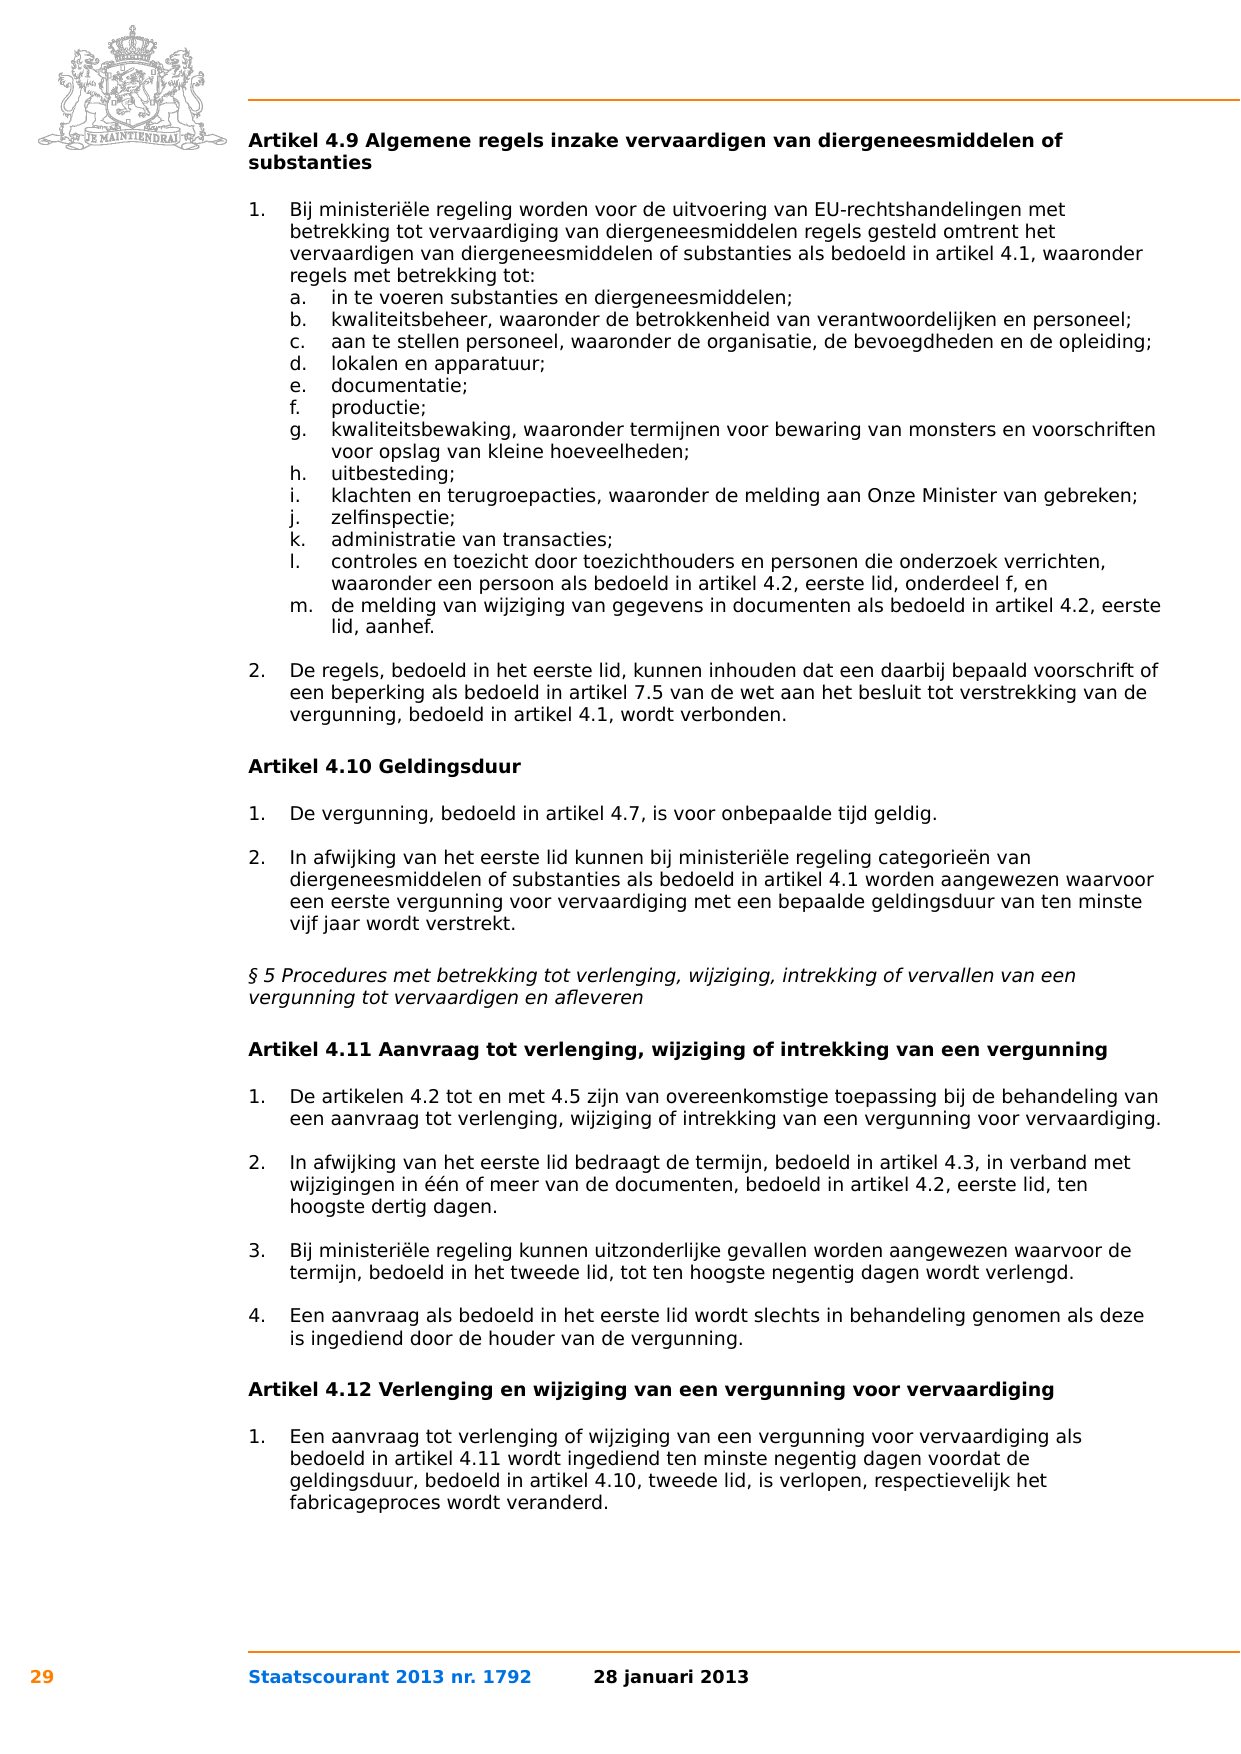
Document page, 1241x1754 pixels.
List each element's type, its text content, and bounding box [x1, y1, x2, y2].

text 2. De regels, bedoeld in het eerste lid, kunnen inhouden dat een daarbij bepaald voorschrift of een beperking als bedoeld in artikel 7.5 van de wet aan het besluit tot verstrekking van de vergunning, bedoeld in artikel 4.1, wordt verbonden. [248, 660, 1163, 726]
text a. in te voeren substanties en diergeneesmiddelen; [289, 287, 1163, 309]
text b. kwaliteitsbeheer, waaronder de betrokkenheid van verantwoordelijken en personeel; [289, 309, 1163, 331]
text m. de melding van wijziging van gegevens in documenten als bedoeld in artikel 4.2, eerste lid, aanhef. [289, 594, 1163, 638]
text f. productie; [289, 397, 1163, 419]
text k. administratie van transacties; [289, 528, 1163, 551]
text 1. De vergunning, bedoeld in artikel 4.7, is voor onbepaalde tijd geldig. [248, 803, 1163, 825]
text 1. Een aanvraag tot verlenging of wijziging van een vergunning voor vervaardiging als bedoeld in artikel 4.11 wordt ingediend ten minste negentig dagen voordat de geldingsduur, bedoeld in artikel 4.10, tweede lid, is verlopen, respectievelijk het fabricageproces wordt veranderd. [248, 1426, 1163, 1514]
text 3. Bij ministeriële regeling kunnen uitzonderlijke gevallen worden aangewezen waarvoor de termijn, bedoeld in het tweede lid, tot ten hoogste negentig dagen wordt verlengd. [248, 1239, 1163, 1283]
text l. controles en toezicht door toezichthouders en personen die onderzoek verrichten, waaronder een persoon als bedoeld in artikel 4.2, eerste lid, onderdeel f, en [289, 551, 1163, 594]
text g. kwaliteitsbewaking, waaronder termijnen voor bewaring van monsters en voorschriften voor opslag van kleine hoeveelheden; [289, 419, 1163, 463]
subtitle Artikel 4.9 Algemene regels inzake vervaardigen van diergeneesmiddelen of substanties [248, 130, 1163, 174]
text j. zelfinspectie; [289, 507, 1163, 528]
text h. uitbesteding; [289, 463, 1163, 484]
text d. lokalen en apparatuur; [289, 353, 1163, 375]
text 1. De artikelen 4.2 tot en met 4.5 zijn van overeenkomstige toepassing bij de behandeling van een aanvraag tot verlenging, wijziging of intrekking van een vergunning voor vervaardiging. [248, 1086, 1163, 1130]
subtitle Artikel 4.12 Verlenging en wijziging van een vergunning voor vervaardiging [248, 1379, 1163, 1401]
text 2. In afwijking van het eerste lid kunnen bij ministeriële regeling categorieën van diergeneesmiddelen of substanties als bedoeld in artikel 4.1 worden aangewezen waarvoor een eerste vergunning voor vervaardiging met een bepaalde geldingsduur van ten minste vijf jaar wordt verstrekt. [248, 847, 1163, 935]
subtitle Artikel 4.10 Geldingsduur [248, 756, 1163, 778]
text e. documentatie; [289, 375, 1163, 397]
text 4. Een aanvraag als bedoeld in het eerste lid wordt slechts in behandeling genomen als deze is ingediend door de houder van de vergunning. [248, 1305, 1163, 1349]
text c. aan te stellen personeel, waaronder de organisatie, de bevoegdheden en de opleiding; [289, 331, 1163, 353]
text 1. Bij ministeriële regeling worden voor de uitvoering van EU-rechtshandelingen met betrekking tot vervaardiging van diergeneesmiddelen regels gesteld omtrent het vervaardigen van diergeneesmiddelen of substanties als bedoeld in artikel 4.1, waaronder regels met betrekking tot: [248, 199, 1163, 287]
text 2. In afwijking van het eerste lid bedraagt de termijn, bedoeld in artikel 4.3, in verband met wijzigingen in één of meer van de documenten, bedoeld in artikel 4.2, eerste lid, ten hoogste dertig dagen. [248, 1152, 1163, 1218]
subtitle Artikel 4.11 Aanvraag tot verlenging, wijziging of intrekking van een vergunning [248, 1039, 1163, 1061]
picture [38, 25, 227, 150]
text i. klachten en terugroepacties, waaronder de melding aan Onze Minister van gebreken; [289, 484, 1163, 507]
subtitle § 5 Procedures met betrekking tot verlenging, wijziging, intrekking of vervallen van een vergunning tot vervaardigen en afleveren [248, 965, 1163, 1009]
